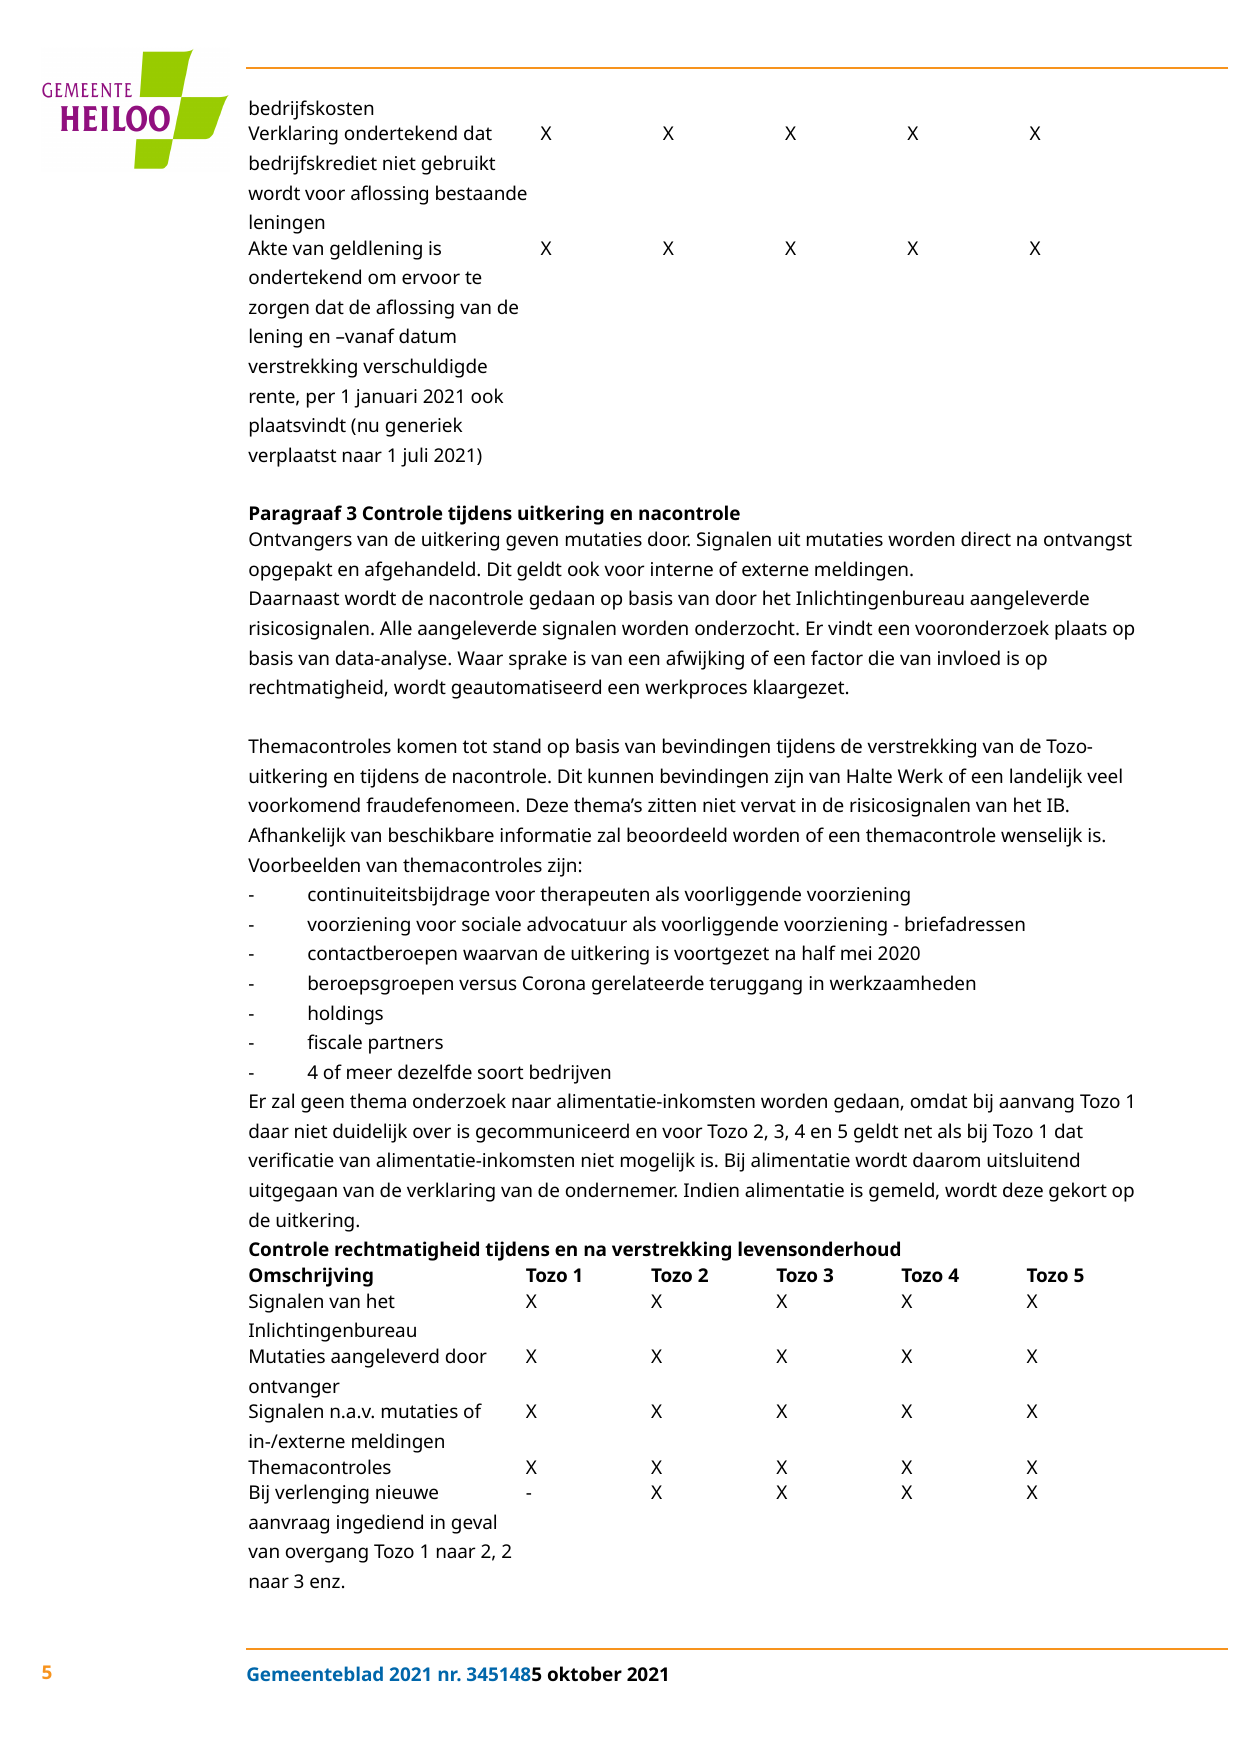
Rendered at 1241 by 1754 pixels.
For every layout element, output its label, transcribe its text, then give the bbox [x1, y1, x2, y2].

table_cell X [526, 1454, 651, 1479]
table_cell X [540, 235, 663, 468]
table_cell - [526, 1480, 651, 1594]
table_cell Tozo 2 [651, 1262, 776, 1288]
table_cell X [901, 1399, 1026, 1454]
table_cell Mutaties aangeleverd door ontvanger [248, 1343, 526, 1398]
text Afhankelijk van beschikbare informatie zal beoordeeld worden of een themacontrole wenselijk is. [248, 822, 1152, 848]
table_cell X [663, 235, 785, 468]
table_cell X [651, 1343, 776, 1398]
table_cell Omschrijving [248, 1262, 526, 1288]
table_cell X [651, 1480, 776, 1594]
text Daarnaast wordt de nacontrole gedaan op basis van door het Inlichtingenbureau aangeleverde risicosignalen. Alle aangeleverde signalen worden onderzocht. Er vindt een vooronderzoek plaats op basis van data-analyse. Waar sprake is van een afwijking of een factor die van invloed is op rechtmatigheid, wordt geautomatiseerd een werkproces klaargezet. [248, 586, 1152, 700]
list contactberoepen waarvan de uitkering is voortgezet na half mei 2020 [248, 941, 1152, 966]
table_cell X [651, 1288, 776, 1343]
table_cell X [651, 1399, 776, 1454]
table_cell [785, 95, 907, 121]
table_cell X [1026, 1480, 1152, 1594]
table_cell Signalen van het Inlichtingenbureau [248, 1288, 526, 1343]
table_cell Akte van geldlening is ondertekend om ervoor te zorgen dat de aflossing van de lening en –vanaf datum verstrekking verschuldigde rente, per 1 januari 2021 ook plaatsvindt (nu generiek verplaatst naar 1 juli 2021) [248, 235, 540, 468]
table_cell X [901, 1288, 1026, 1343]
table_cell Tozo 1 [526, 1262, 651, 1288]
table_cell X [776, 1454, 901, 1479]
text Er zal geen thema onderzoek naar alimentatie-inkomsten worden gedaan, omdat bij aanvang Tozo 1 daar niet duidelijk over is gecommuniceerd en voor Tozo 2, 3, 4 en 5 geldt net als bij Tozo 1 dat verificatie van alimentatie-inkomsten niet mogelijk is. Bij alimentatie wordt daarom uitsluitend uitgegaan van de verklaring van de ondernemer. Indien alimentatie is gemeld, wordt deze gekort op de uitkering. [248, 1088, 1152, 1232]
list holdings [248, 1000, 1152, 1025]
table_cell Tozo 3 [776, 1262, 901, 1288]
list continuiteitsbijdrage voor therapeuten als voorliggende voorziening [248, 881, 1152, 907]
list 4 of meer dezelfde soort bedrijven [248, 1059, 1152, 1084]
table_cell X [776, 1399, 901, 1454]
table_cell Signalen n.a.v. mutaties of in-/externe meldingen [248, 1399, 526, 1454]
list voorziening voor sociale advocatuur als voorliggende voorziening - briefadressen [248, 911, 1152, 937]
table_cell X [1029, 121, 1152, 235]
table_header Controle rechtmatigheid tijdens en na verstrekking levensonderhoud [248, 1236, 1152, 1262]
text Paragraaf 3 Controle tijdens uitkering en nacontrole [248, 501, 1152, 526]
table_cell X [1026, 1343, 1152, 1398]
table_cell X [1026, 1399, 1152, 1454]
table_cell X [776, 1480, 901, 1594]
table_cell X [776, 1288, 901, 1343]
table_cell X [901, 1343, 1026, 1398]
table_cell X [651, 1454, 776, 1479]
table_cell X [776, 1343, 901, 1398]
table_cell X [526, 1343, 651, 1398]
table_cell X [1026, 1454, 1152, 1479]
list beroepsgroepen versus Corona gerelateerde teruggang in werkzaamheden [248, 970, 1152, 996]
text Themacontroles komen tot stand op basis van bevindingen tijdens de verstrekking van de Tozo-uitkering en tijdens de nacontrole. Dit kunnen bevindingen zijn van Halte Werk of een landelijk veel voorkomend fraudefenomeen. Deze thema’s zitten niet vervat in de risicosignalen van het IB. [248, 733, 1152, 818]
table_cell X [901, 1480, 1026, 1594]
table_cell Tozo 5 [1026, 1262, 1152, 1288]
text Voorbeelden van themacontroles zijn: [248, 852, 1152, 877]
table_cell Themacontroles [248, 1454, 526, 1479]
text Ontvangers van de uitkering geven mutaties door. Signalen uit mutaties worden direct na ontvangst opgepakt en afgehandeld. Dit geldt ook voor interne of externe meldingen. [248, 526, 1152, 582]
picture [41, 47, 231, 172]
table_cell X [907, 121, 1029, 235]
table_cell X [907, 235, 1029, 468]
table_cell X [526, 1399, 651, 1454]
table_cell [1029, 95, 1152, 121]
table_cell Bij verlenging nieuwe aanvraag ingediend in geval van overgang Tozo 1 naar 2, 2 naar 3 enz. [248, 1480, 526, 1594]
table_cell [540, 95, 663, 121]
list fiscale partners [248, 1029, 1152, 1055]
table_cell [907, 95, 1029, 121]
table_cell X [540, 121, 663, 235]
table_cell X [901, 1454, 1026, 1479]
table_cell Tozo 4 [901, 1262, 1026, 1288]
table_cell X [1026, 1288, 1152, 1343]
table_cell Verklaring ondertekend dat bedrijfskrediet niet gebruikt wordt voor aflossing bestaande leningen [248, 121, 540, 235]
table_cell X [785, 235, 907, 468]
table_cell [663, 95, 785, 121]
table_cell X [1029, 235, 1152, 468]
table_cell X [526, 1288, 651, 1343]
table_cell X [663, 121, 785, 235]
table_cell X [785, 121, 907, 235]
table_cell bedrijfskosten [248, 95, 540, 121]
